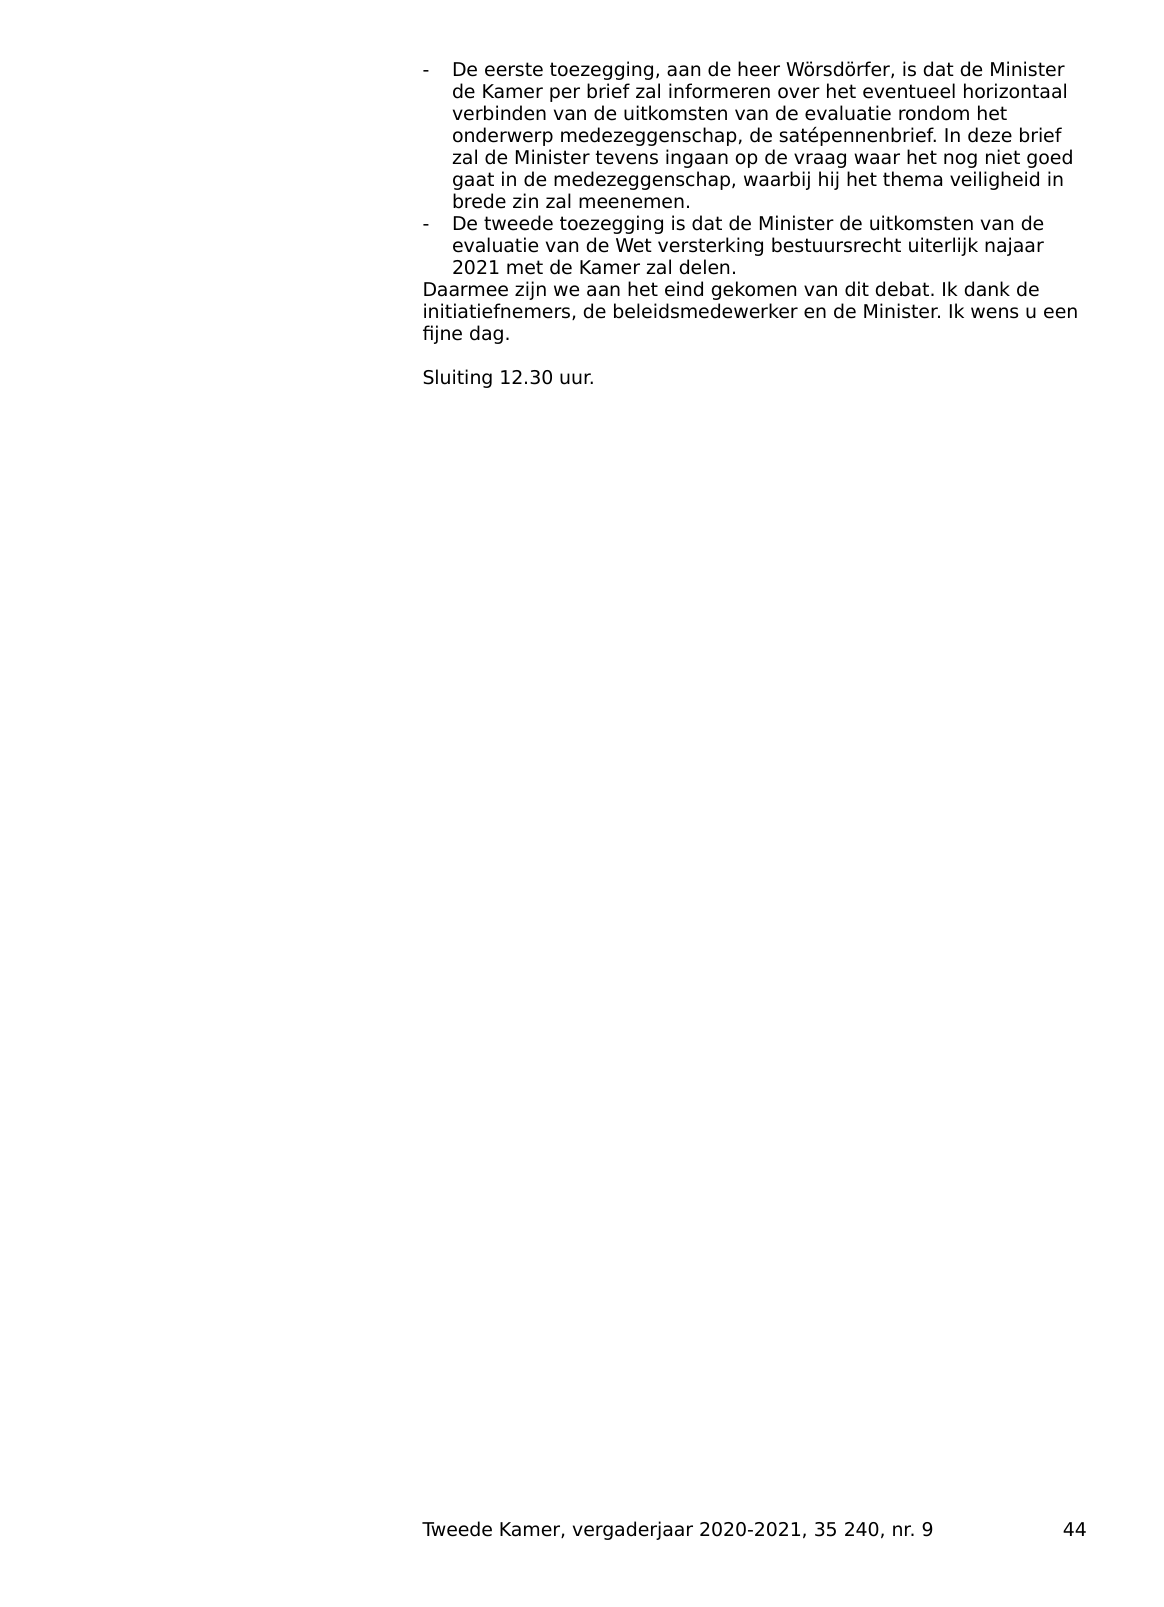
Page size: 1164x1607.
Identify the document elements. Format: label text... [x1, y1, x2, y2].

text Daarmee zijn we aan het eind gekomen van dit debat. Ik dank de initiatiefnemers, de beleidsmedewerker en de Minister. Ik wens u een fijne dag. [422, 279, 1087, 345]
text - De eerste toezegging, aan de heer Wörsdörfer, is dat de Minister de Kamer per brief zal informeren over het eventueel horizontaal verbinden van de uitkomsten van de evaluatie rondom het onderwerp medezeggenschap, de satépennenbrief. In deze brief zal de Minister tevens ingaan op de vraag waar het nog niet goed gaat in de medezeggenschap, waarbij hij het thema veiligheid in brede zin zal meenemen. [422, 59, 1087, 213]
text - De tweede toezegging is dat de Minister de uitkomsten van de evaluatie van de Wet versterking bestuursrecht uiterlijk najaar 2021 met de Kamer zal delen. [422, 213, 1087, 279]
text Sluiting 12.30 uur. [422, 367, 1087, 389]
